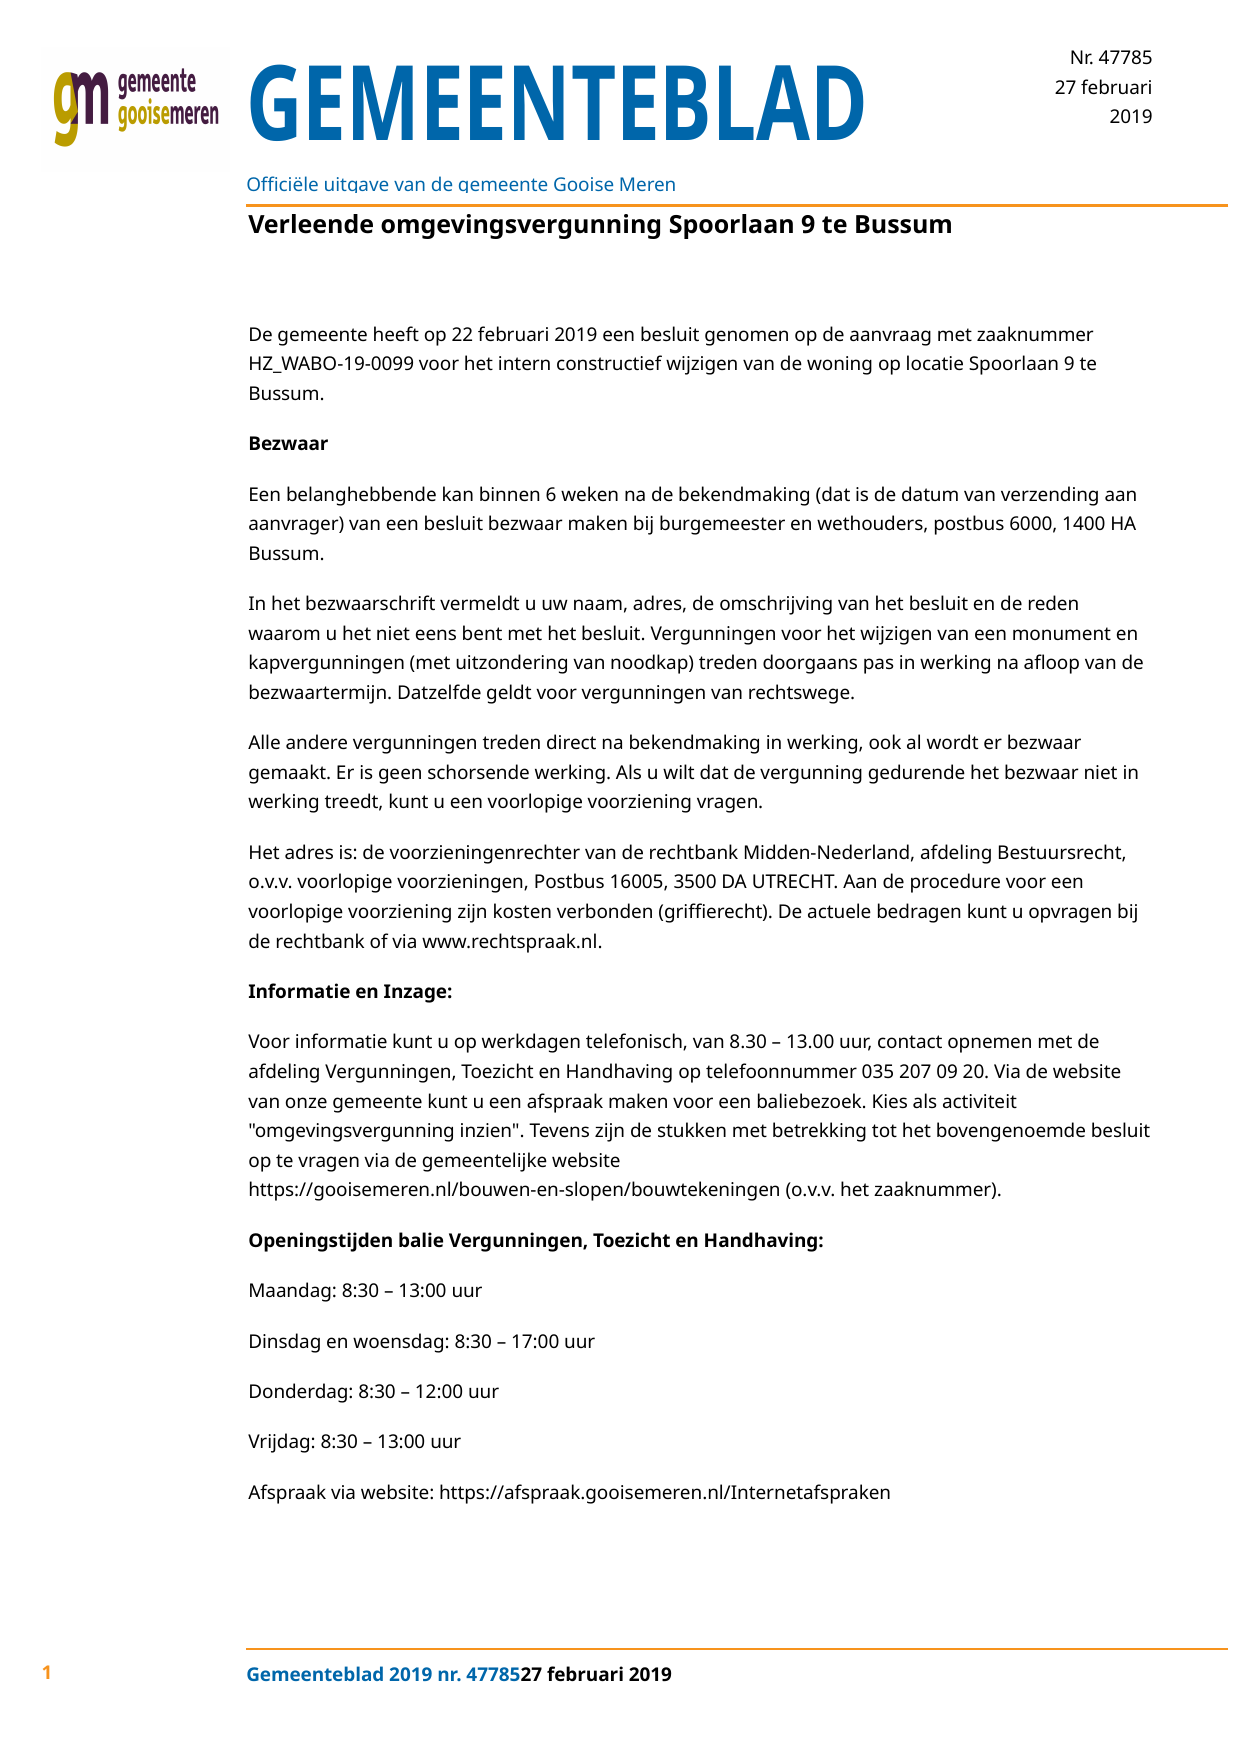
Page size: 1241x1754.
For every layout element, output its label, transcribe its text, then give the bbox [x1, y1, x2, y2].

text In het bezwaarschrift vermeldt u uw naam, adres, de omschrijving van het besluit en de reden waarom u het niet eens bent met het besluit. Vergunningen voor het wijzigen van een monument en kapvergunningen (met uitzondering van noodkap) treden doorgaans pas in werking na afloop van de bezwaartermijn. Datzelfde geldt voor vergunningen van rechtswege. [248, 590, 1152, 705]
text De gemeente heeft op 22 februari 2019 een besluit genomen op de aanvraag met zaaknummer HZ_WABO-19-0099 voor het intern constructief wijzigen van de woning op locatie Spoorlaan 9 te Bussum. [248, 321, 1152, 406]
text Alle andere vergunningen treden direct na bekendmaking in werking, ook al wordt er bezwaar gemaakt. Er is geen schorsende werking. Als u wilt dat de vergunning gedurende het bezwaar niet in werking treedt, kunt u een voorlopige voorziening vragen. [248, 729, 1152, 814]
text Openingstijden balie Vergunningen, Toezicht en Handhaving: [248, 1227, 1152, 1253]
text Afspraak via website: https://afspraak.gooisemeren.nl/Internetafspraken [248, 1479, 1152, 1505]
text Informatie en Inzage: [248, 978, 1152, 1004]
text Donderdag: 8:30 – 12:00 uur [248, 1378, 1152, 1404]
picture [41, 47, 231, 172]
text Het adres is: de voorzieningenrechter van de rechtbank Midden-Nederland, afdeling Bestuursrecht, o.v.v. voorlopige voorzieningen, Postbus 16005, 3500 DA UTRECHT. Aan de procedure voor een voorlopige voorziening zijn kosten verbonden (griffierecht). De actuele bedragen kunt u opvragen bij de rechtbank of via www.rechtspraak.nl. [248, 839, 1152, 953]
text Een belanghebbende kan binnen 6 weken na de bekendmaking (dat is de datum van verzending aan aanvrager) van een besluit bezwaar maken bij burgemeester en wethouders, postbus 6000, 1400 HA Bussum. [248, 481, 1152, 566]
text Verleende omgevingsvergunning Spoorlaan 9 te Bussum [248, 207, 1152, 241]
text Maandag: 8:30 – 13:00 uur [248, 1277, 1152, 1303]
text Dinsdag en woensdag: 8:30 – 17:00 uur [248, 1328, 1152, 1353]
text Voor informatie kunt u op werkdagen telefonisch, van 8.30 – 13.00 uur, contact opnemen met de afdeling Vergunningen, Toezicht en Handhaving op telefoonnummer 035 207 09 20. Via de website van onze gemeente kunt u een afspraak maken voor een baliebezoek. Kies als activiteit "omgevingsvergunning inzien". Tevens zijn de stukken met betrekking tot het bovengenoemde besluit op te vragen via de gemeentelijke website https://gooisemeren.nl/bouwen-en-slopen/bouwtekeningen (o.v.v. het zaaknummer). [248, 1029, 1152, 1202]
text Bezwaar [248, 430, 1152, 456]
text Vrijdag: 8:30 – 13:00 uur [248, 1429, 1152, 1454]
